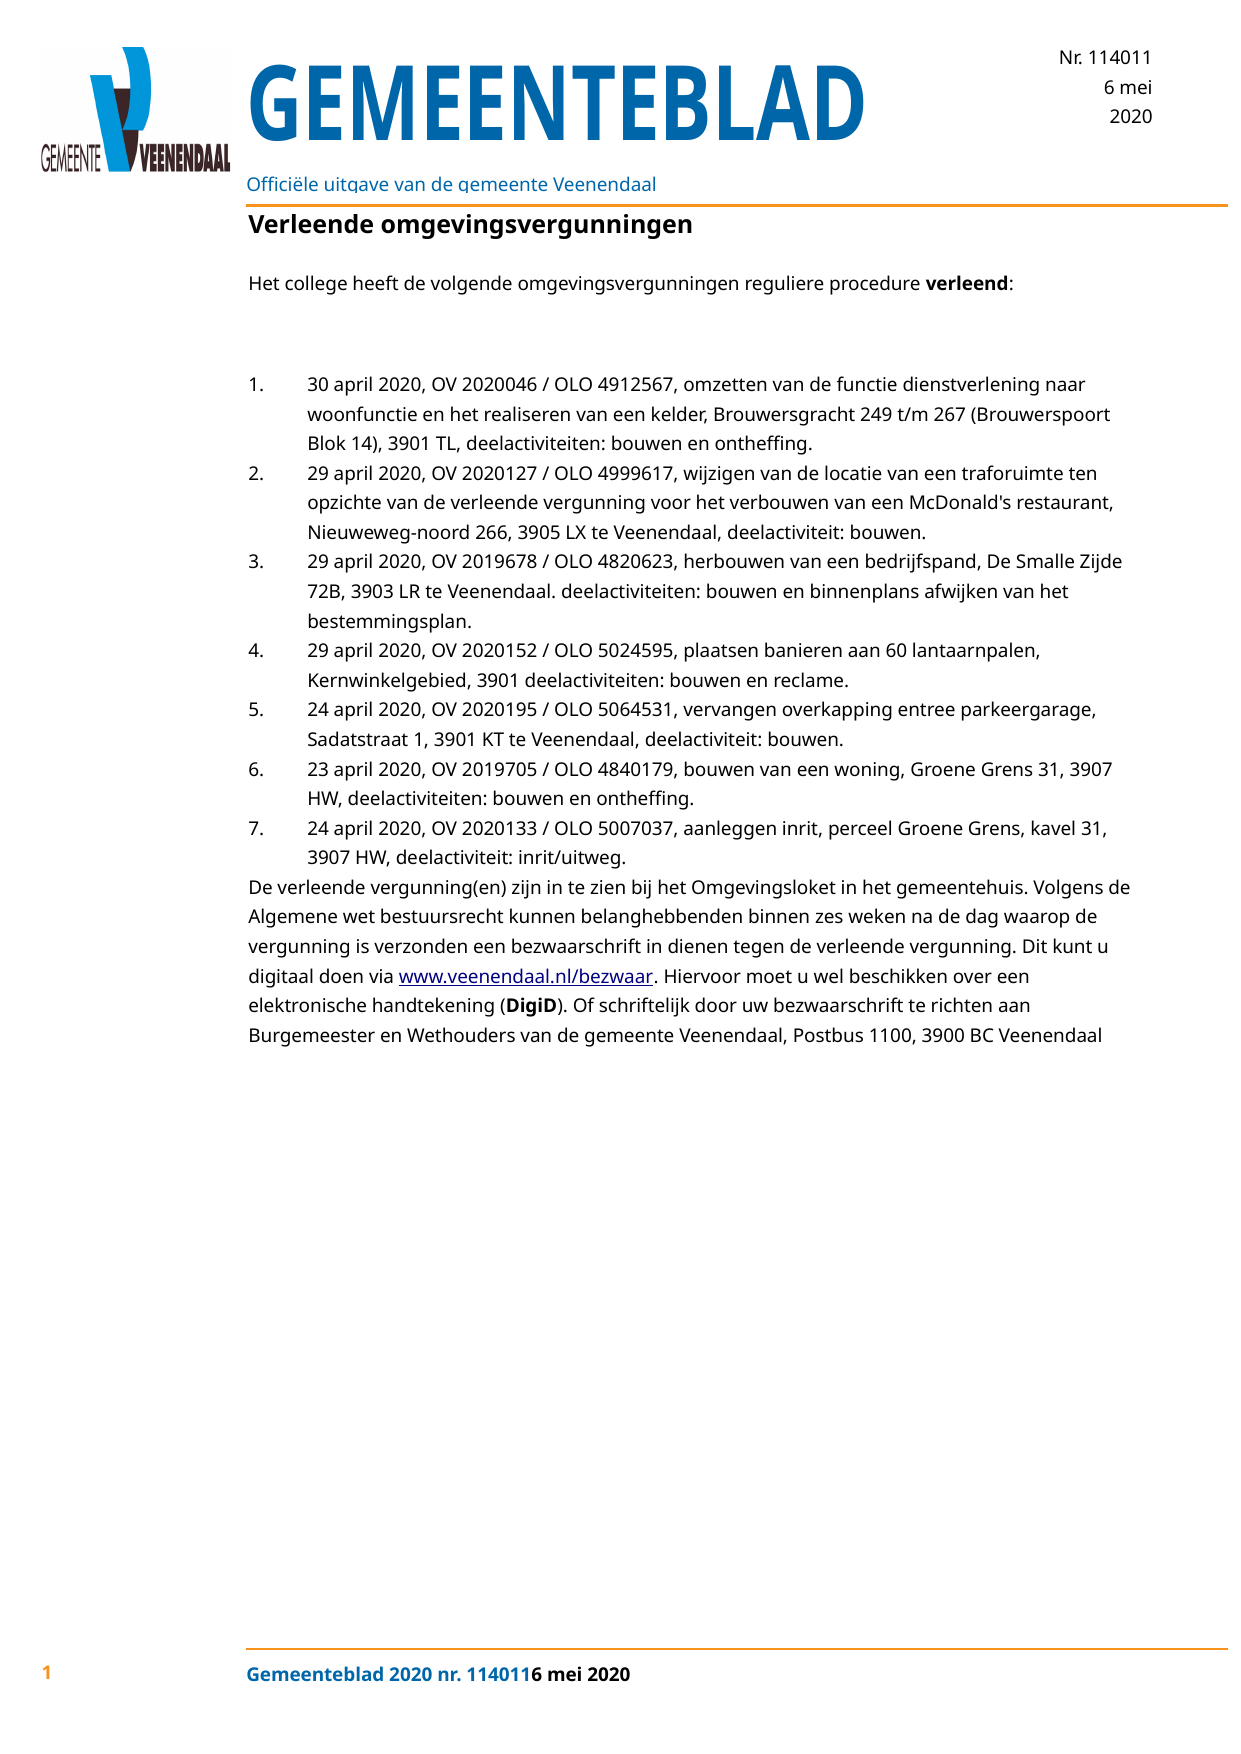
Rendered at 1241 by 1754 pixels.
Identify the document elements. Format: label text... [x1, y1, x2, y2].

list 30 april 2020, OV 2020046 / OLO 4912567, omzetten van de functie dienstverlening naar woonfunctie en het realiseren van een kelder, Brouwersgracht 249 t/m 267 (Brouwerspoort Blok 14), 3901 TL, deelactiviteiten: bouwen en ontheffing. [248, 371, 1152, 456]
list 29 april 2020, OV 2019678 / OLO 4820623, herbouwen van een bedrijfspand, De Smalle Zijde 72B, 3903 LR te Veenendaal. deelactiviteiten: bouwen en binnenplans afwijken van het bestemmingsplan. [248, 549, 1152, 633]
picture [123, 47, 231, 172]
text Het college heeft de volgende omgevingsvergunningen reguliere procedure verleend: [248, 270, 1152, 296]
text De verleende vergunning(en) zijn in te zien bij het Omgevingsloket in het gemeentehuis. Volgens de Algemene wet bestuursrecht kunnen belanghebbenden binnen zes weken na de dag waarop de vergunning is verzonden een bezwaarschrift in dienen tegen de verleende vergunning. Dit kunt u digitaal doen via www.veenendaal.nl/bezwaar. Hiervoor moet u wel beschikken over een elektronische handtekening (DigiD). Of schriftelijk door uw bezwaarschrift te richten aan Burgemeester en Wethouders van de gemeente Veenendaal, Postbus 1100, 3900 BC Veenendaal [248, 874, 1152, 1048]
list 29 april 2020, OV 2020152 / OLO 5024595, plaatsen banieren aan 60 lantaarnpalen, Kernwinkelgebied, 3901 deelactiviteiten: bouwen en reclame. [248, 637, 1152, 693]
list 29 april 2020, OV 2020127 / OLO 4999617, wijzigen van de locatie van een traforuimte ten opzichte van de verleende vergunning voor het verbouwen van een McDonald's restaurant, Nieuweweg-noord 266, 3905 LX te Veenendaal, deelactiviteit: bouwen. [248, 460, 1152, 545]
picture [41, 47, 130, 172]
list 24 april 2020, OV 2020133 / OLO 5007037, aanleggen inrit, perceel Groene Grens, kavel 31, 3907 HW, deelactiviteit: inrit/uitweg. [248, 815, 1152, 870]
list 24 april 2020, OV 2020195 / OLO 5064531, vervangen overkapping entree parkeergarage, Sadatstraat 1, 3901 KT te Veenendaal, deelactiviteit: bouwen. [248, 697, 1152, 752]
text Verleende omgevingsvergunningen [248, 207, 1152, 241]
list 23 april 2020, OV 2019705 / OLO 4840179, bouwen van een woning, Groene Grens 31, 3907 HW, deelactiviteiten: bouwen en ontheffing. [248, 756, 1152, 811]
